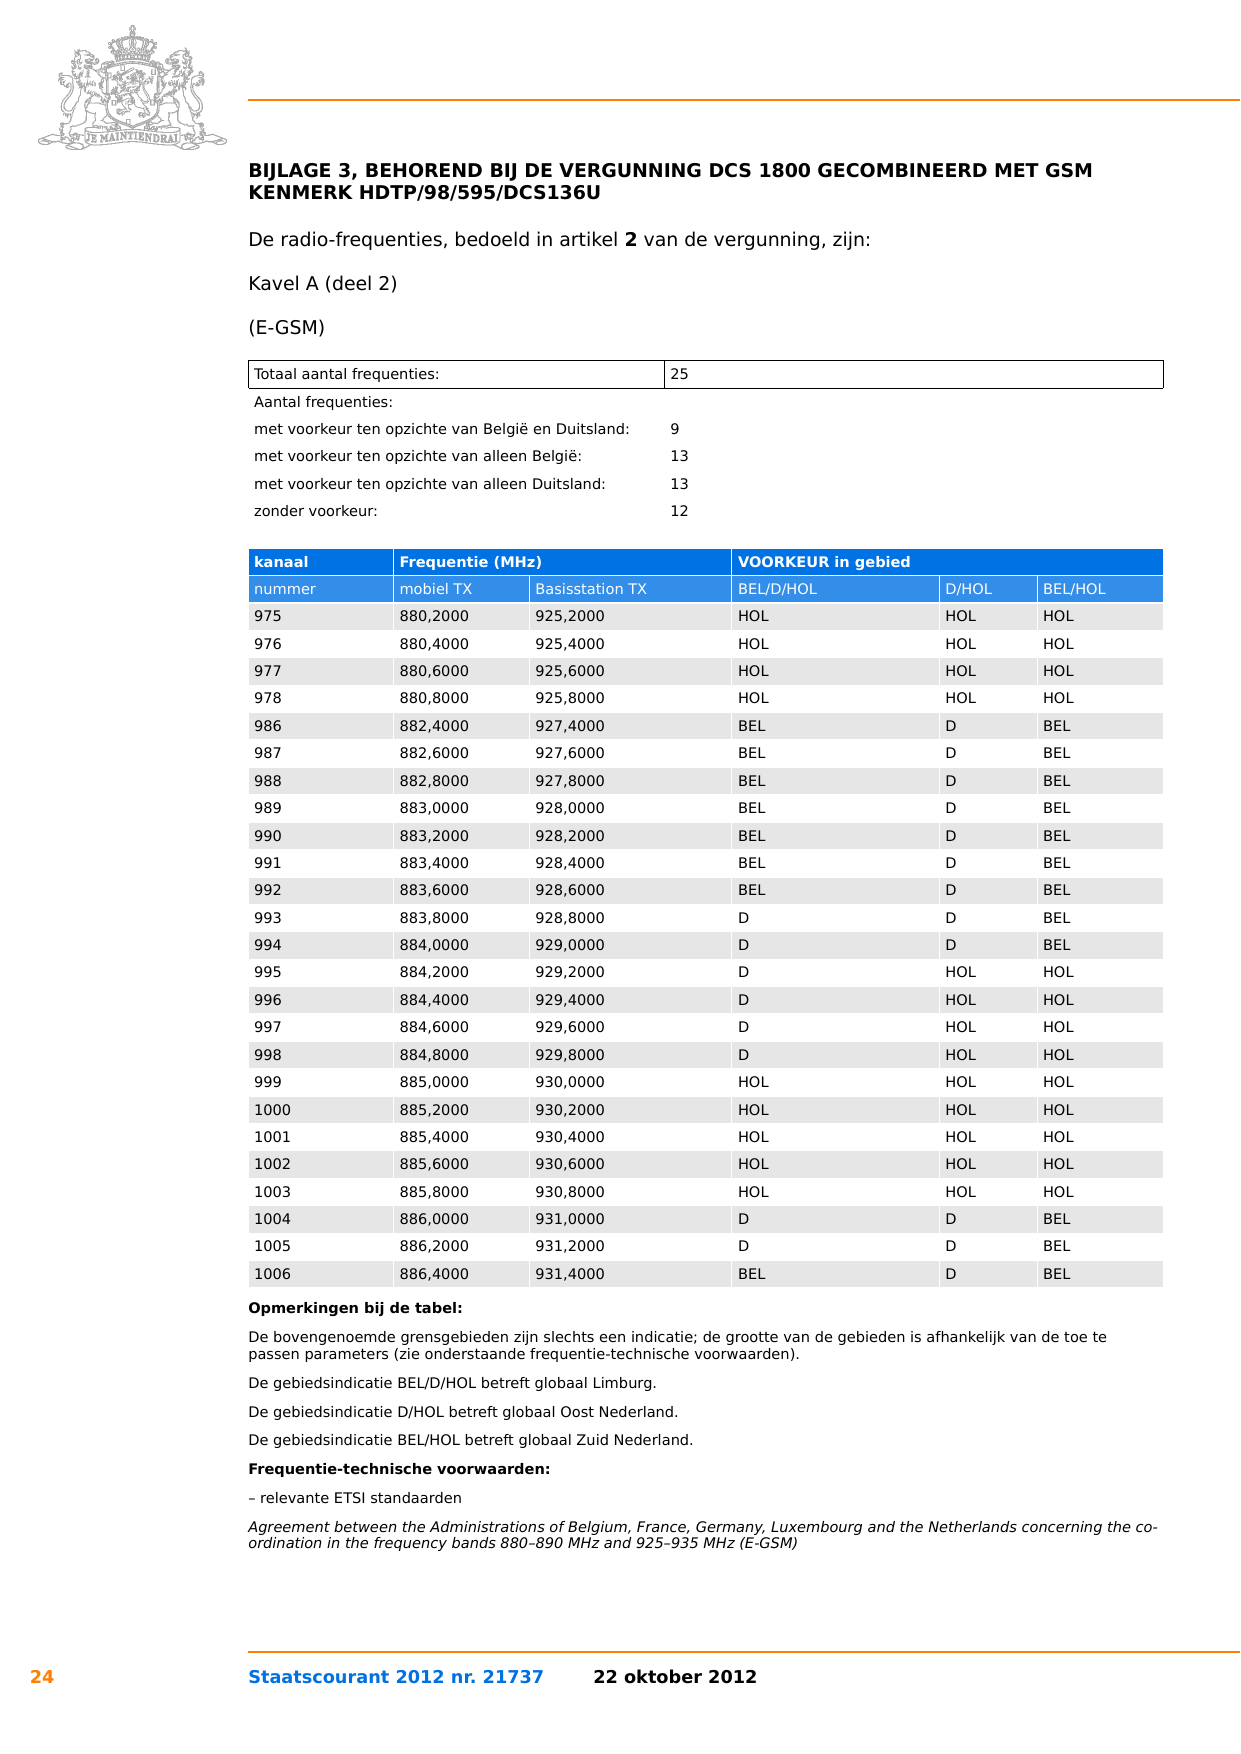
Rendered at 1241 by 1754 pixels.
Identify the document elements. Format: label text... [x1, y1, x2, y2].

table_cell 884,8000 [394, 1042, 529, 1068]
text De radio-frequenties, bedoeld in artikel 2 van de vergunning, zijn: [248, 229, 1163, 251]
table_cell HOL [940, 1151, 1037, 1178]
table_cell D [732, 1015, 939, 1041]
table_cell BEL [1038, 932, 1163, 959]
table_cell HOL [940, 1015, 1037, 1041]
table_cell 1001 [249, 1124, 393, 1150]
table_cell 930,2000 [530, 1097, 731, 1123]
table_cell BEL [1038, 1261, 1163, 1287]
table_cell 885,4000 [394, 1124, 529, 1150]
table_cell HOL [1038, 686, 1163, 712]
table_cell BEL/HOL [1038, 576, 1163, 602]
table_cell 928,0000 [530, 795, 731, 822]
table_cell 999 [249, 1069, 393, 1096]
table_cell 929,6000 [530, 1015, 731, 1041]
table_cell BEL [732, 878, 939, 904]
table_cell 931,0000 [530, 1206, 731, 1233]
table_cell BEL [1038, 1234, 1163, 1260]
table_cell BEL [732, 850, 939, 876]
table_cell 925,2000 [530, 604, 731, 630]
table_header Totaal aantal frequenties: [249, 361, 664, 388]
table_cell 1000 [249, 1097, 393, 1123]
table_cell 991 [249, 850, 393, 876]
table_cell nummer [249, 576, 393, 602]
table_cell D [732, 1206, 939, 1233]
table_cell 884,6000 [394, 1015, 529, 1041]
table_cell 989 [249, 795, 393, 822]
table_cell 883,0000 [394, 795, 529, 822]
table_cell 993 [249, 905, 393, 931]
table_cell 977 [249, 658, 393, 685]
table_cell 928,8000 [530, 905, 731, 931]
table_cell 880,4000 [394, 631, 529, 657]
table_header kanaal [249, 549, 393, 575]
table_cell D [940, 823, 1037, 849]
table_cell D [732, 960, 939, 986]
table_cell 885,2000 [394, 1097, 529, 1123]
table_cell Opmerkingen bij de tabel: De bovengenoemde grensgebieden zijn slechts een indicatie; de grootte van de gebieden is afhankelijk van de toe te passen parameters (zie onderstaande frequentie-technische voorwaarden). De gebiedsindicatie BEL/D/HOL betreft globaal Limburg. De gebiedsindicatie D/HOL betreft globaal Oost Nederland. De gebiedsindicatie BEL/HOL betreft globaal Zuid Nederland. Frequentie-technische voorwaarden: – relevante ETSI standaarden Agreement between the Administrations of Belgium, France, Germany, Luxembourg and the Netherlands concerning the co-ordination in the frequency bands 880–890 MHz and 925–935 MHz (E-GSM) [248, 1289, 1163, 1552]
table_cell HOL [732, 604, 939, 630]
table_cell HOL [1038, 987, 1163, 1013]
table_cell 883,4000 [394, 850, 529, 876]
table_cell BEL [732, 1261, 939, 1287]
table_cell BEL [1038, 823, 1163, 849]
table_cell HOL [1038, 631, 1163, 657]
table_cell 1006 [249, 1261, 393, 1287]
table_cell HOL [1038, 960, 1163, 986]
table_cell 975 [249, 604, 393, 630]
table_cell HOL [732, 1069, 939, 1096]
table_cell 880,6000 [394, 658, 529, 685]
table_cell 930,0000 [530, 1069, 731, 1096]
table_cell 1003 [249, 1179, 393, 1205]
table_cell HOL [732, 1124, 939, 1150]
table_cell 998 [249, 1042, 393, 1068]
table_cell 994 [249, 932, 393, 959]
table_cell met voorkeur ten opzichte van alleen België: [249, 444, 664, 470]
table_cell HOL [1038, 1179, 1163, 1205]
table_cell HOL [1038, 1151, 1163, 1178]
table_cell BEL [1038, 905, 1163, 931]
table_cell 1002 [249, 1151, 393, 1178]
table_cell BEL [732, 795, 939, 822]
table_cell 9 [665, 416, 1163, 443]
table_cell D [732, 905, 939, 931]
table_cell 929,2000 [530, 960, 731, 986]
table_cell Aantal frequenties: [249, 389, 1163, 415]
subtitle BIJLAGE 3, BEHOREND BIJ DE VERGUNNING DCS 1800 GECOMBINEERD MET GSM KENMERK HDTP/98/595/DCS136U [248, 160, 1163, 204]
table_cell 1005 [249, 1234, 393, 1260]
table_cell 883,2000 [394, 823, 529, 849]
text Kavel A (deel 2) [248, 273, 1163, 295]
table_cell D [940, 1261, 1037, 1287]
table_cell HOL [732, 1151, 939, 1178]
table_cell HOL [940, 604, 1037, 630]
table_cell HOL [940, 1042, 1037, 1068]
table_cell 886,2000 [394, 1234, 529, 1260]
table_cell 992 [249, 878, 393, 904]
table_cell 930,8000 [530, 1179, 731, 1205]
table_cell 931,2000 [530, 1234, 731, 1260]
table_cell 927,6000 [530, 741, 731, 767]
table_cell HOL [732, 658, 939, 685]
table_cell D [940, 1206, 1037, 1233]
table_cell Basisstation TX [530, 576, 731, 602]
table_cell 927,8000 [530, 768, 731, 794]
table_cell 13 [665, 444, 1163, 470]
table_cell 886,0000 [394, 1206, 529, 1233]
table_cell 978 [249, 686, 393, 712]
table_cell 882,6000 [394, 741, 529, 767]
table_cell BEL [1038, 795, 1163, 822]
table_cell HOL [940, 1179, 1037, 1205]
table_cell 884,0000 [394, 932, 529, 959]
table_cell HOL [732, 631, 939, 657]
table_cell HOL [1038, 1069, 1163, 1096]
table_cell HOL [1038, 658, 1163, 685]
table_cell D [940, 713, 1037, 739]
table_cell HOL [1038, 1124, 1163, 1150]
picture [38, 25, 227, 150]
table_cell 884,4000 [394, 987, 529, 1013]
table_cell 988 [249, 768, 393, 794]
table_cell 996 [249, 987, 393, 1013]
table_cell D [940, 741, 1037, 767]
table_cell 1004 [249, 1206, 393, 1233]
table_cell D [732, 1234, 939, 1260]
table_cell 928,4000 [530, 850, 731, 876]
table_cell met voorkeur ten opzichte van België en Duitsland: [249, 416, 664, 443]
table_cell HOL [940, 960, 1037, 986]
table_cell 927,4000 [530, 713, 731, 739]
table_cell BEL [1038, 850, 1163, 876]
table_cell HOL [732, 1179, 939, 1205]
table_cell 929,8000 [530, 1042, 731, 1068]
table_cell BEL [732, 823, 939, 849]
table_cell 886,4000 [394, 1261, 529, 1287]
text (E-GSM) [248, 317, 1163, 338]
table_cell 882,4000 [394, 713, 529, 739]
table_cell 986 [249, 713, 393, 739]
table_cell BEL [1038, 878, 1163, 904]
table_cell 885,0000 [394, 1069, 529, 1096]
table_cell HOL [940, 1097, 1037, 1123]
table_cell 880,8000 [394, 686, 529, 712]
table_cell HOL [940, 1124, 1037, 1150]
table_cell HOL [1038, 1015, 1163, 1041]
table_cell D [732, 1042, 939, 1068]
table_cell HOL [1038, 1042, 1163, 1068]
table_cell BEL/D/HOL [732, 576, 939, 602]
table_cell HOL [940, 658, 1037, 685]
table_cell 883,6000 [394, 878, 529, 904]
table_cell D [940, 878, 1037, 904]
table_cell HOL [732, 686, 939, 712]
table_cell 925,8000 [530, 686, 731, 712]
table_cell 883,8000 [394, 905, 529, 931]
table_cell HOL [940, 686, 1037, 712]
table_cell 929,4000 [530, 987, 731, 1013]
table_cell D/HOL [940, 576, 1037, 602]
table_cell D [940, 905, 1037, 931]
table_cell 931,4000 [530, 1261, 731, 1287]
table_cell met voorkeur ten opzichte van alleen Duitsland: [249, 471, 664, 497]
table_cell BEL [732, 741, 939, 767]
table_cell 925,4000 [530, 631, 731, 657]
table_header 25 [665, 361, 1163, 388]
table_cell HOL [940, 1069, 1037, 1096]
table_cell zonder voorkeur: [249, 499, 664, 525]
table_cell BEL [1038, 768, 1163, 794]
table_header VOORKEUR in gebied [732, 549, 1163, 575]
table_cell BEL [1038, 741, 1163, 767]
table_cell 882,8000 [394, 768, 529, 794]
table_cell 925,6000 [530, 658, 731, 685]
table_cell 880,2000 [394, 604, 529, 630]
table_cell 928,6000 [530, 878, 731, 904]
table_cell 884,2000 [394, 960, 529, 986]
table_header Frequentie (MHz) [394, 549, 731, 575]
table_cell D [940, 795, 1037, 822]
table_cell HOL [940, 987, 1037, 1013]
table_cell D [940, 932, 1037, 959]
table_cell BEL [732, 713, 939, 739]
table_cell HOL [940, 631, 1037, 657]
table_cell BEL [1038, 713, 1163, 739]
table_cell 930,4000 [530, 1124, 731, 1150]
table_cell 928,2000 [530, 823, 731, 849]
table_cell mobiel TX [394, 576, 529, 602]
table_cell 885,8000 [394, 1179, 529, 1205]
table_cell 987 [249, 741, 393, 767]
table_cell 885,6000 [394, 1151, 529, 1178]
table_cell 929,0000 [530, 932, 731, 959]
table_cell 12 [665, 499, 1163, 525]
table_cell 990 [249, 823, 393, 849]
table_cell 13 [665, 471, 1163, 497]
table_cell D [732, 987, 939, 1013]
table_cell D [732, 932, 939, 959]
table_cell HOL [1038, 604, 1163, 630]
table_cell D [940, 1234, 1037, 1260]
table_cell 995 [249, 960, 393, 986]
table_cell HOL [732, 1097, 939, 1123]
table_cell 930,6000 [530, 1151, 731, 1178]
table_cell 976 [249, 631, 393, 657]
table_cell D [940, 850, 1037, 876]
table_cell D [940, 768, 1037, 794]
table_cell HOL [1038, 1097, 1163, 1123]
table_cell BEL [732, 768, 939, 794]
table_cell 997 [249, 1015, 393, 1041]
table_cell BEL [1038, 1206, 1163, 1233]
